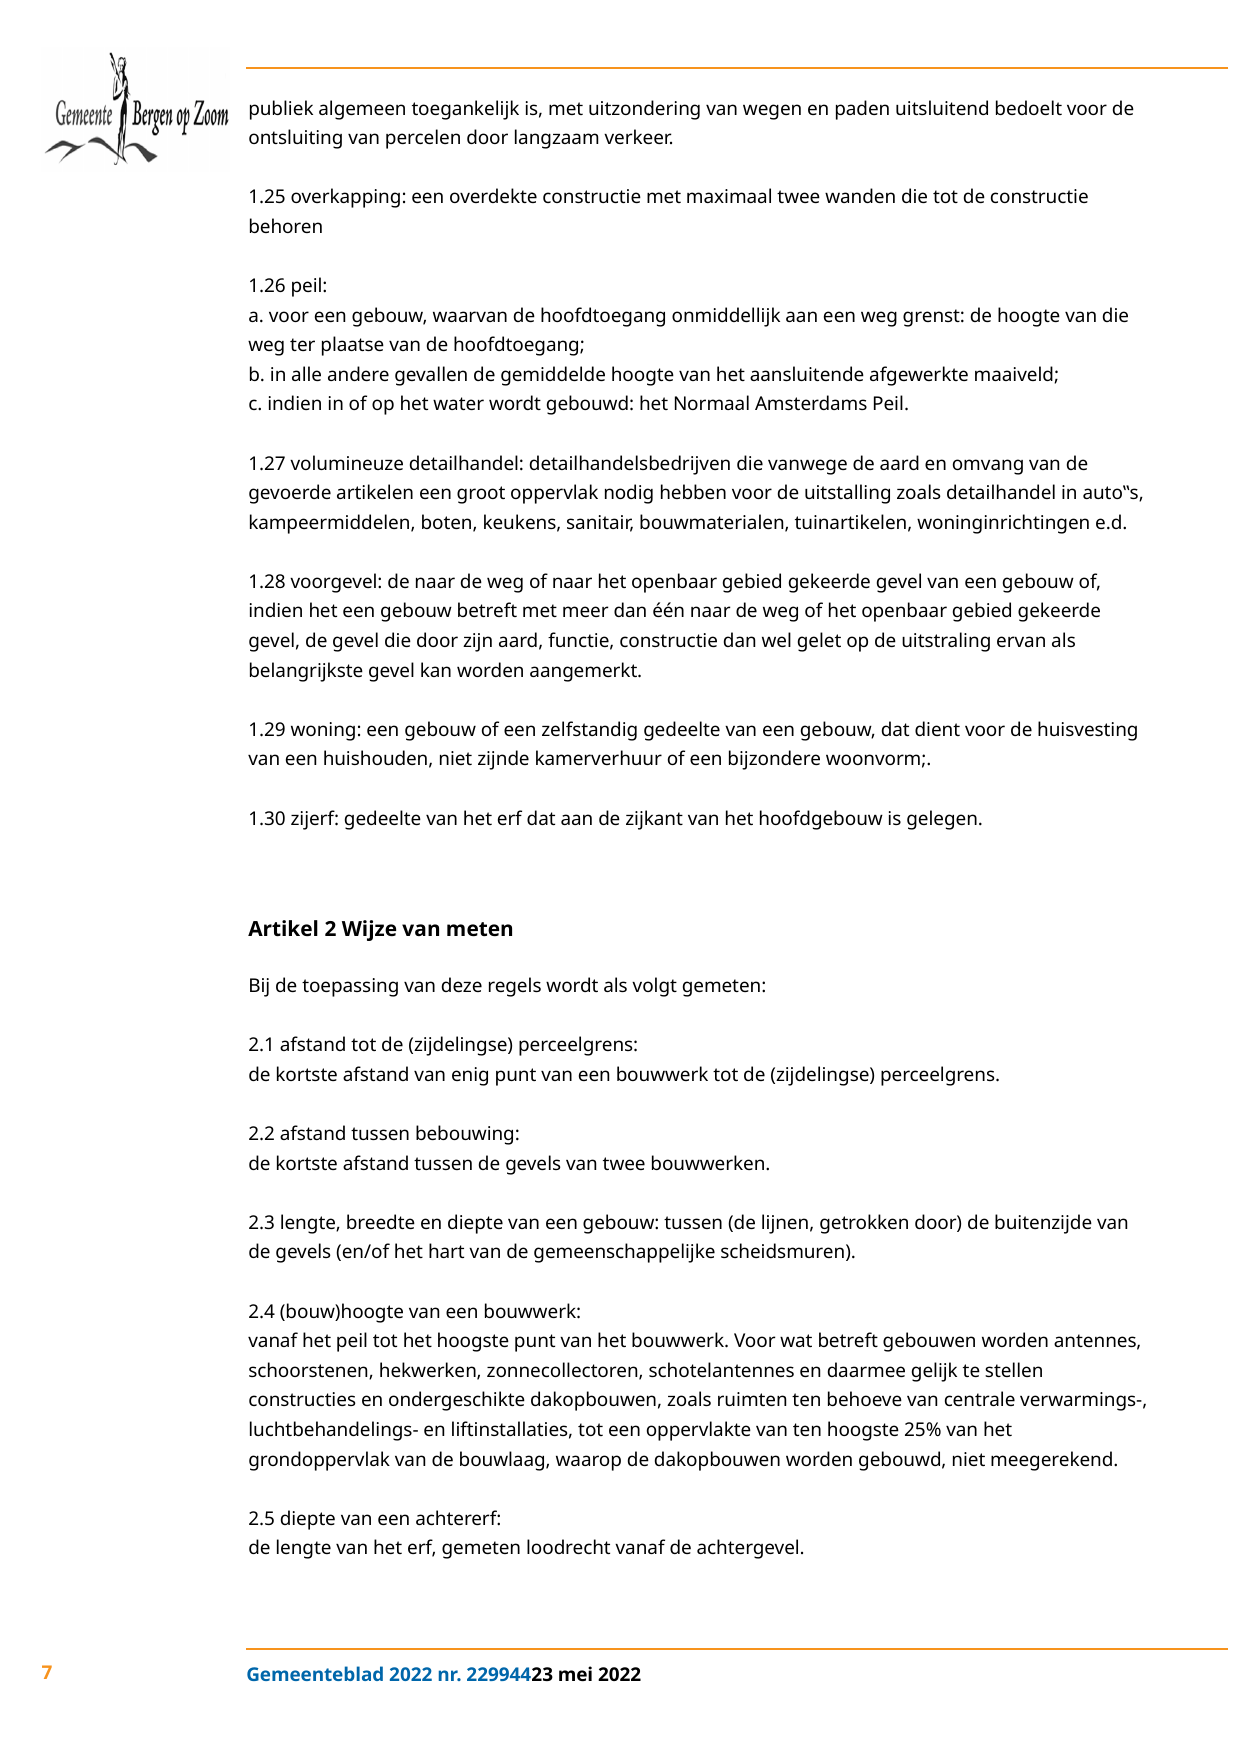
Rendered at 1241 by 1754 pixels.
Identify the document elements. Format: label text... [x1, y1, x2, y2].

text 1.25 overkapping: een overdekte constructie met maximaal twee wanden die tot de constructie behoren [248, 183, 1152, 239]
text a. voor een gebouw, waarvan de hoofdtoegang onmiddellijk aan een weg grenst: de hoogte van die weg ter plaatse van de hoofdtoegang; [248, 302, 1152, 357]
text 1.28 voorgevel: de naar de weg of naar het openbaar gebied gekeerde gevel van een gebouw of, indien het een gebouw betreft met meer dan één naar de weg of het openbaar gebied gekeerde gevel, de gevel die door zijn aard, functie, constructie dan wel gelet op de uitstraling ervan als belangrijkste gevel kan worden aangemerkt. [248, 568, 1152, 683]
text Bij de toepassing van deze regels wordt als volgt gemeten: [248, 972, 1152, 998]
text 1.26 peil: [248, 272, 1152, 298]
text 2.2 afstand tussen bebouwing: [248, 1120, 1152, 1146]
text publiek algemeen toegankelijk is, met uitzondering van wegen en paden uitsluitend bedoelt voor de ontsluiting van percelen door langzaam verkeer. [248, 95, 1152, 150]
text 1.29 woning: een gebouw of een zelfstandig gedeelte van een gebouw, dat dient voor de huisvesting van een huishouden, niet zijnde kamerverhuur of een bijzondere woonvorm;. [248, 716, 1152, 771]
text 2.1 afstand tot de (zijdelingse) perceelgrens: [248, 1032, 1152, 1057]
text c. indien in of op het water wordt gebouwd: het Normaal Amsterdams Peil. [248, 391, 1152, 416]
text 1.30 zijerf: gedeelte van het erf dat aan de zijkant van het hoofdgebouw is gelegen. [248, 805, 1152, 831]
picture [41, 47, 231, 172]
text vanaf het peil tot het hoogste punt van het bouwwerk. Voor wat betreft gebouwen worden antennes, schoorstenen, hekwerken, zonnecollectoren, schotelantennes en daarmee gelijk te stellen constructies en ondergeschikte dakopbouwen, zoals ruimten ten behoeve van centrale verwarmings-, luchtbehandelings- en liftinstallaties, tot een oppervlakte van ten hoogste 25% van het grondoppervlak van de bouwlaag, waarop de dakopbouwen worden gebouwd, niet meegerekend. [248, 1327, 1152, 1471]
text 2.3 lengte, breedte en diepte van een gebouw: tussen (de lijnen, getrokken door) de buitenzijde van de gevels (en/of het hart van de gemeenschappelijke scheidsmuren). [248, 1209, 1152, 1264]
text de kortste afstand tussen de gevels van twee bouwwerken. [248, 1150, 1152, 1176]
text 2.5 diepte van een achtererf: [248, 1505, 1152, 1531]
text de lengte van het erf, gemeten loodrecht vanaf de achtergevel. [248, 1534, 1152, 1560]
text b. in alle andere gevallen de gemiddelde hoogte van het aansluitende afgewerkte maaiveld; [248, 361, 1152, 387]
text de kortste afstand van enig punt van een bouwwerk tot de (zijdelingse) perceelgrens. [248, 1061, 1152, 1087]
text 2.4 (bouw)hoogte van een bouwwerk: [248, 1298, 1152, 1323]
text 1.27 volumineuze detailhandel: detailhandelsbedrijven die vanwege de aard en omvang van de gevoerde artikelen een groot oppervlak nodig hebben voor de uitstalling zoals detailhandel in auto‟s, kampeermiddelen, boten, keukens, sanitair, bouwmaterialen, tuinartikelen, woninginrichtingen e.d. [248, 450, 1152, 535]
text Artikel 2 Wijze van meten [248, 914, 1152, 943]
